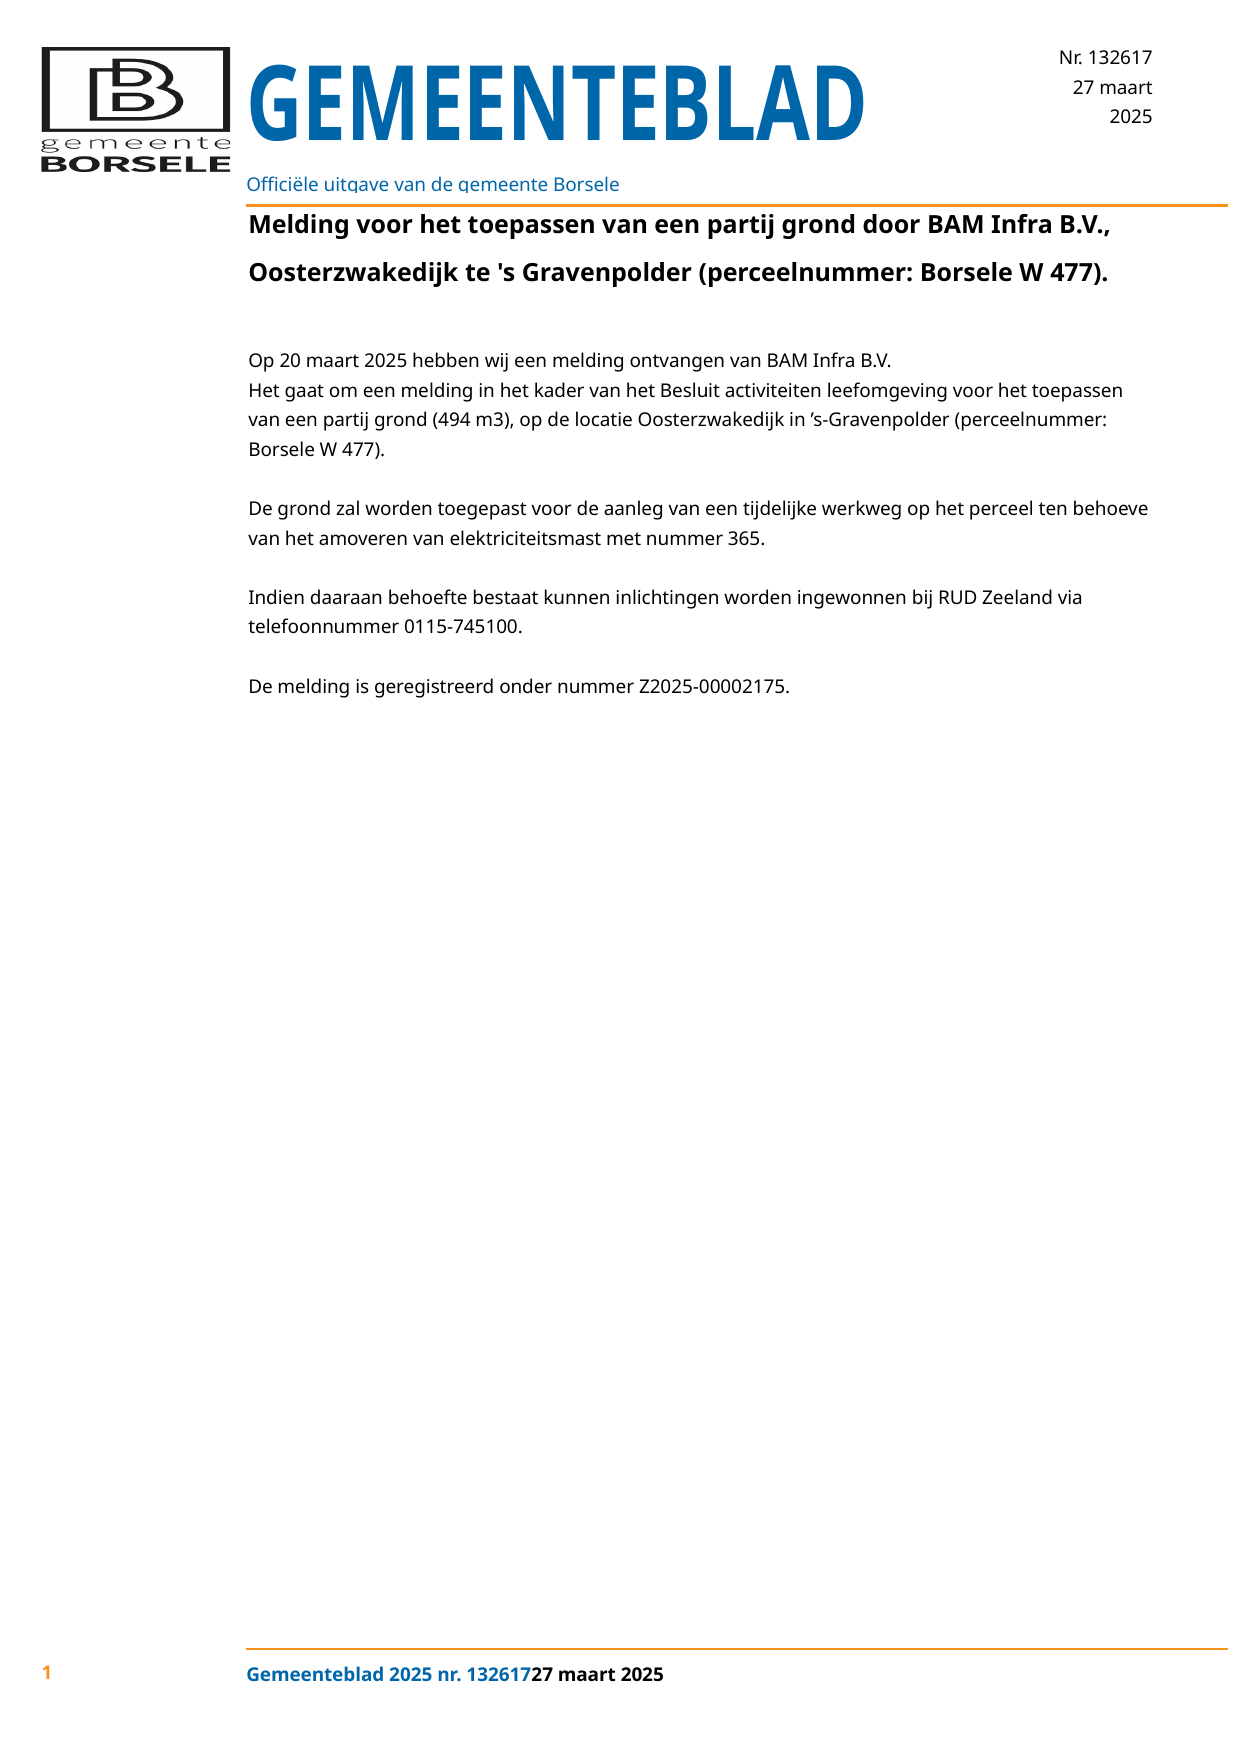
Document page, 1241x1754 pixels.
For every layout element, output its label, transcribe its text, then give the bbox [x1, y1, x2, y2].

text Het gaat om een melding in het kader van het Besluit activiteiten leefomgeving voor het toepassen van een partij grond (494 m3), op de locatie Oosterzwakedijk in ’s-Gravenpolder (perceelnummer: Borsele W 477). [248, 377, 1152, 462]
text De melding is geregistreerd onder nummer Z2025-00002175. [248, 673, 1152, 699]
text Indien daaraan behoefte bestaat kunnen inlichtingen worden ingewonnen bij RUD Zeeland via telefoonnummer 0115-745100. [248, 584, 1152, 639]
text De grond zal worden toegepast voor de aanleg van een tijdelijke werkweg op het perceel ten behoeve van het amoveren van elektriciteitsmast met nummer 365. [248, 495, 1152, 551]
picture [41, 47, 231, 172]
text Op 20 maart 2025 hebben wij een melding ontvangen van BAM Infra B.V. [248, 347, 1152, 373]
text Melding voor het toepassen van een partij grond door BAM Infra B.V., Oosterzwakedijk te 's Gravenpolder (perceelnummer: Borsele W 477). [248, 207, 1152, 288]
